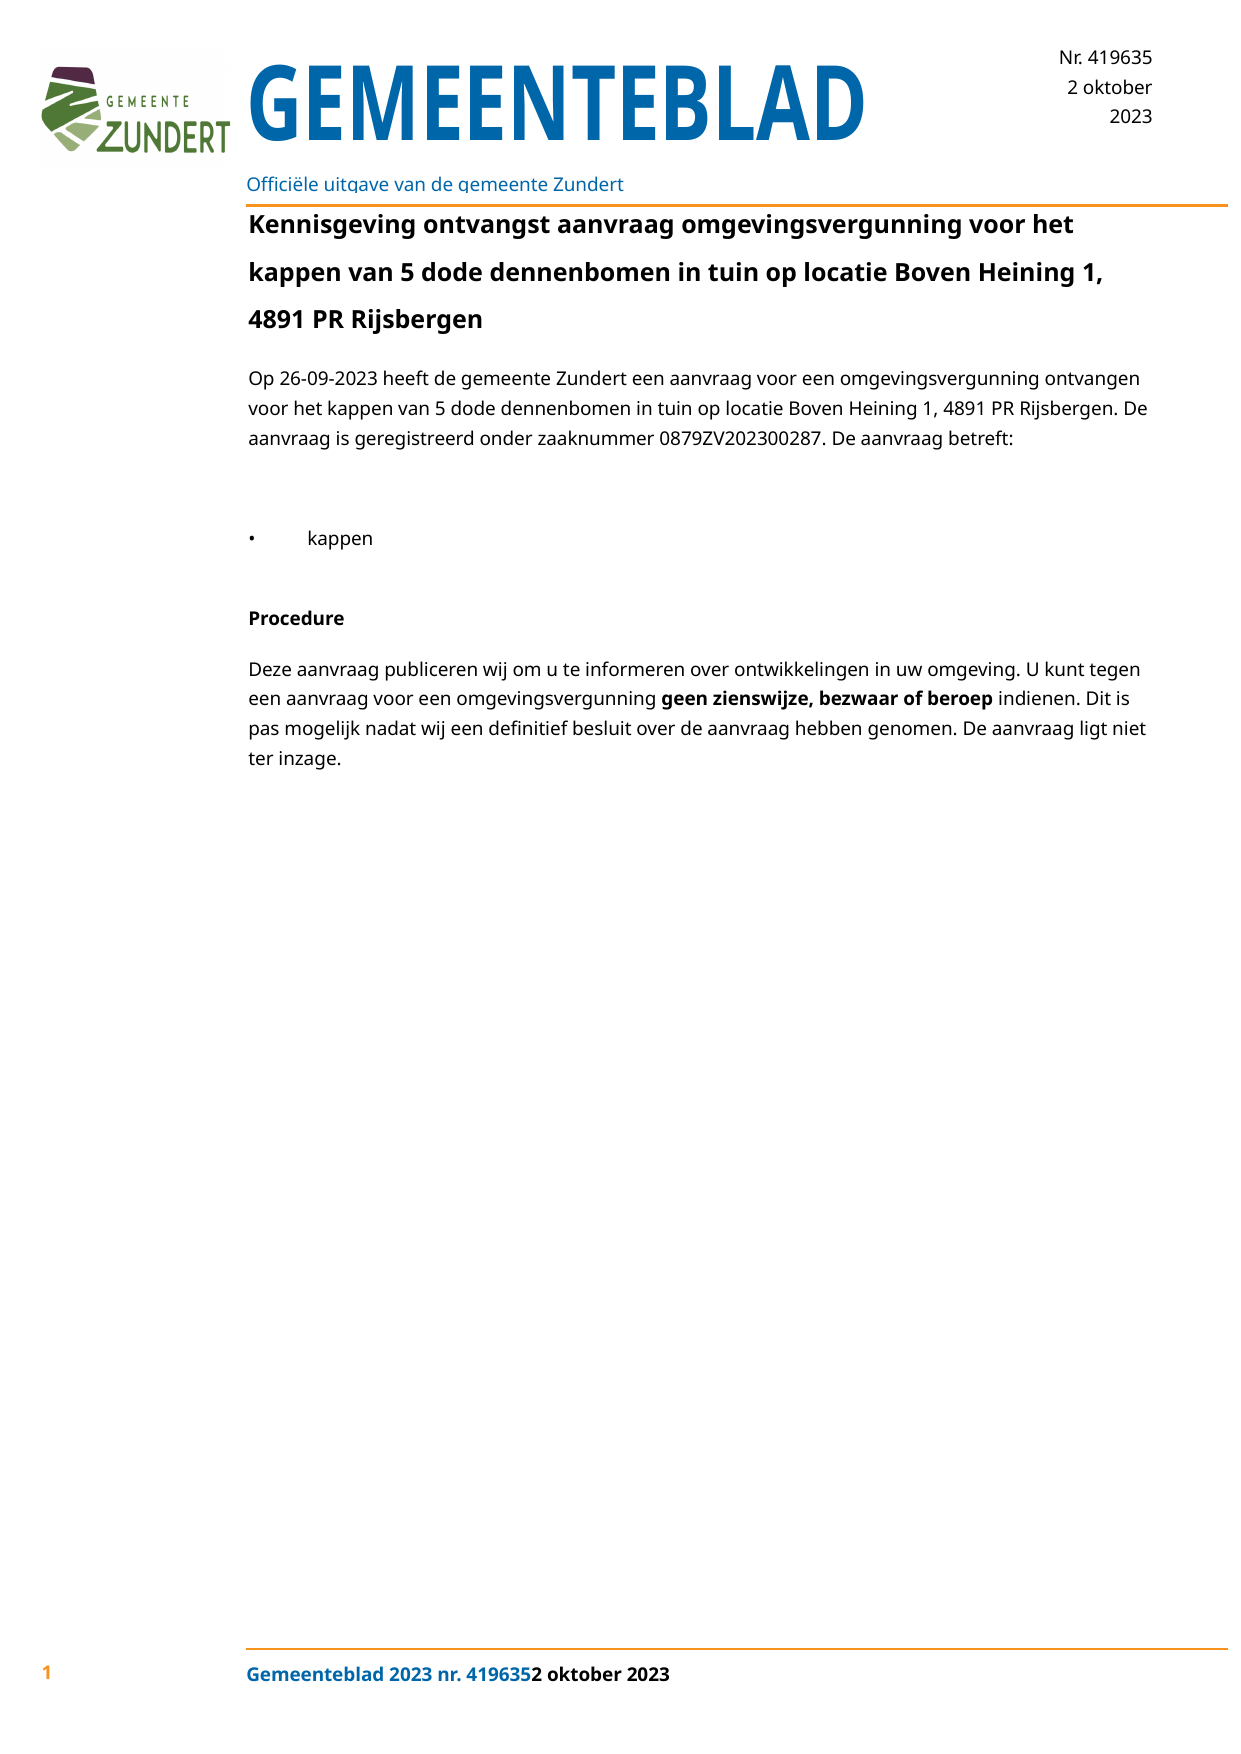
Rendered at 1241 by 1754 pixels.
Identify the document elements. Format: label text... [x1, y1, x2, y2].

text Procedure [248, 606, 1152, 631]
text Kennisgeving ontvangst aanvraag omgevingsvergunning voor het kappen van 5 dode dennenbomen in tuin op locatie Boven Heining 1, 4891 PR Rijsbergen [248, 207, 1152, 336]
list kappen [248, 526, 1152, 551]
text Deze aanvraag publiceren wij om u te informeren over ontwikkelingen in uw omgeving. U kunt tegen een aanvraag voor een omgevingsvergunning geen zienswijze, bezwaar of beroep indienen. Dit is pas mogelijk nadat wij een definitief besluit over de aanvraag hebben genomen. De aanvraag ligt niet ter inzage. [248, 656, 1152, 770]
text Op 26-09-2023 heeft de gemeente Zundert een aanvraag voor een omgevingsvergunning ontvangen voor het kappen van 5 dode dennenbomen in tuin op locatie Boven Heining 1, 4891 PR Rijsbergen. De aanvraag is geregistreerd onder zaaknummer 0879ZV202300287. De aanvraag betreft: [248, 366, 1152, 450]
picture [41, 47, 231, 172]
